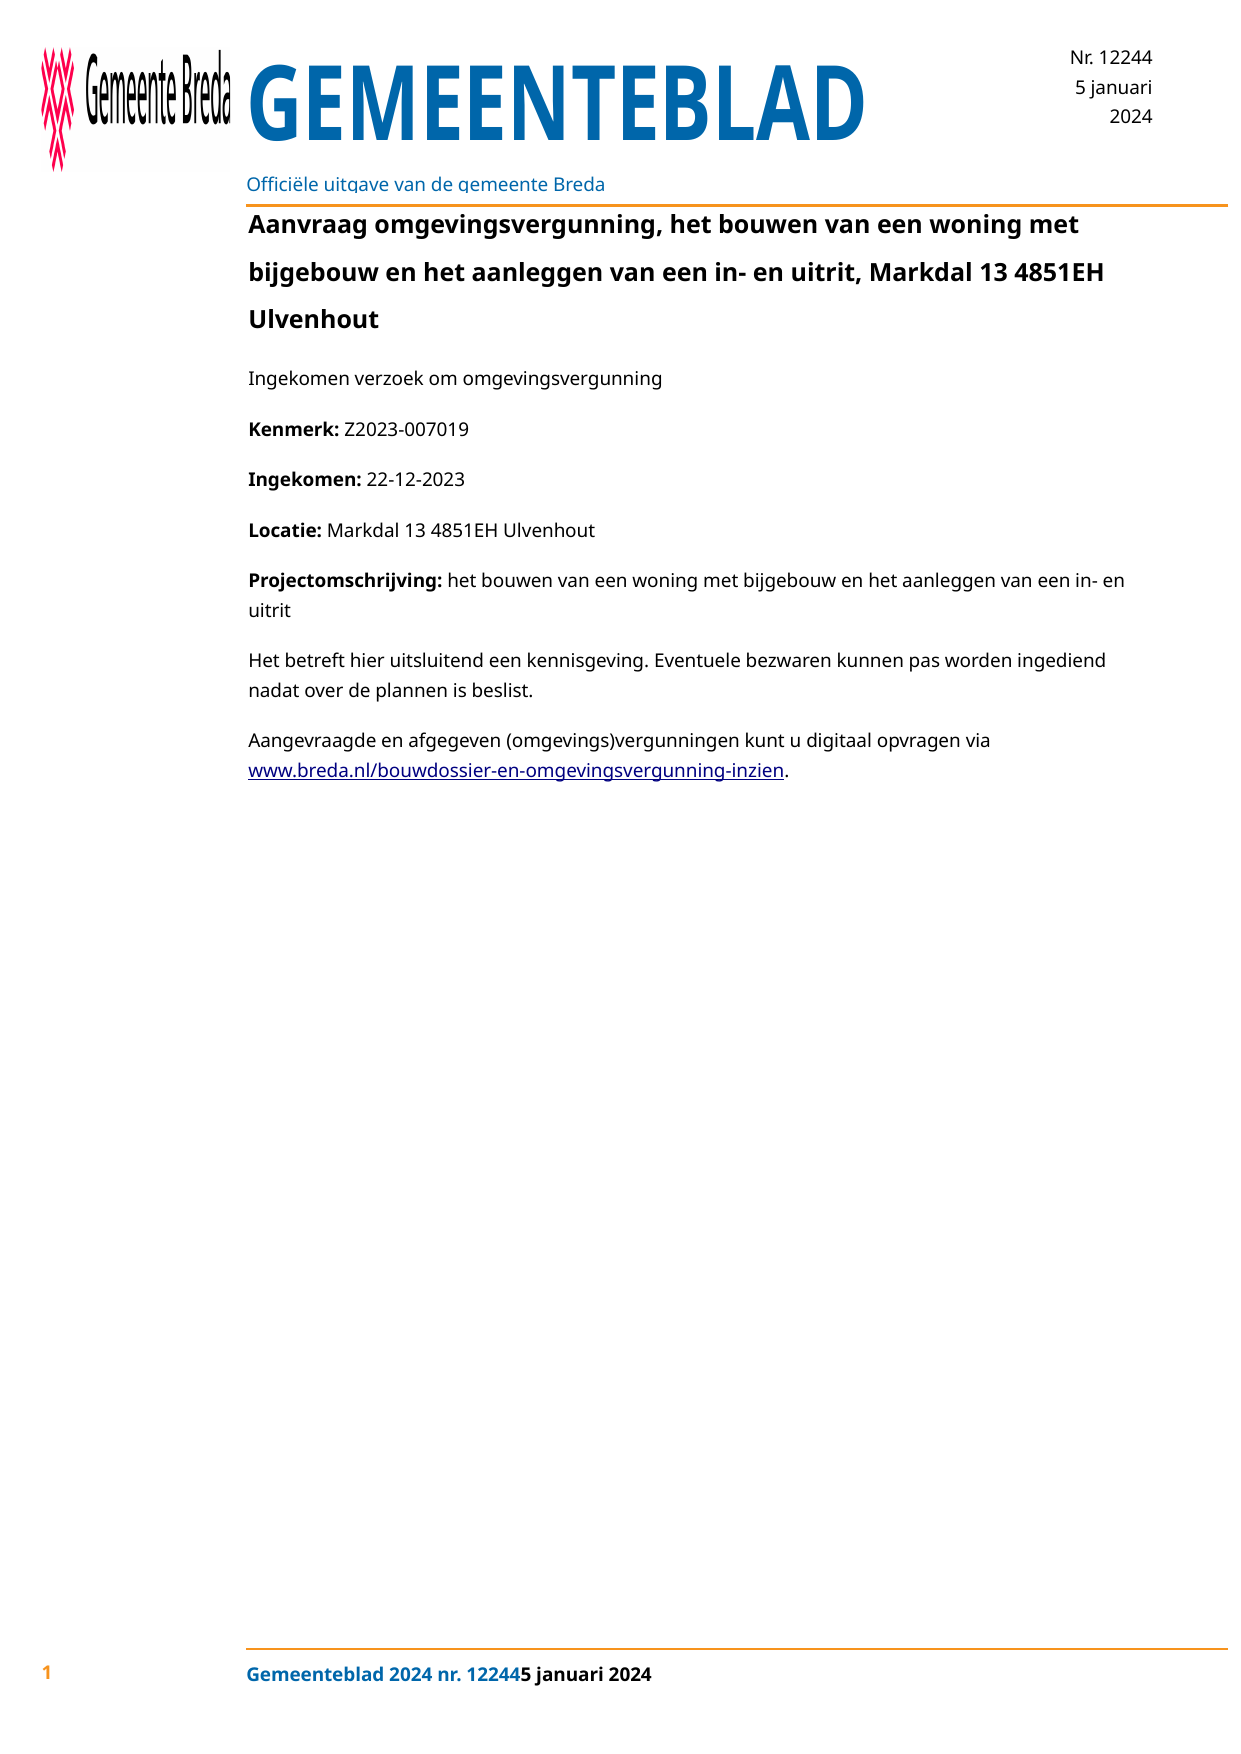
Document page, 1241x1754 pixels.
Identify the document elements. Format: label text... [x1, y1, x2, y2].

text Het betreft hier uitsluitend een kennisgeving. Eventuele bezwaren kunnen pas worden ingediend nadat over de plannen is beslist. [248, 647, 1152, 702]
text Ingekomen verzoek om omgevingsvergunning [248, 366, 1152, 391]
text Kenmerk: Z2023-007019 [248, 416, 1152, 442]
picture [41, 47, 231, 172]
text Ingekomen: 22-12-2023 [248, 466, 1152, 492]
text Projectomschrijving: het bouwen van een woning met bijgebouw en het aanleggen van een in- en uitrit [248, 567, 1152, 622]
text Aangevraagde en afgegeven (omgevings)vergunningen kunt u digitaal opvragen via www.breda.nl/bouwdossier-en-omgevingsvergunning-inzien. [248, 727, 1152, 782]
text Aanvraag omgevingsvergunning, het bouwen van een woning met bijgebouw en het aanleggen van een in- en uitrit, Markdal 13 4851EH Ulvenhout [248, 207, 1152, 336]
text Locatie: Markdal 13 4851EH Ulvenhout [248, 517, 1152, 542]
